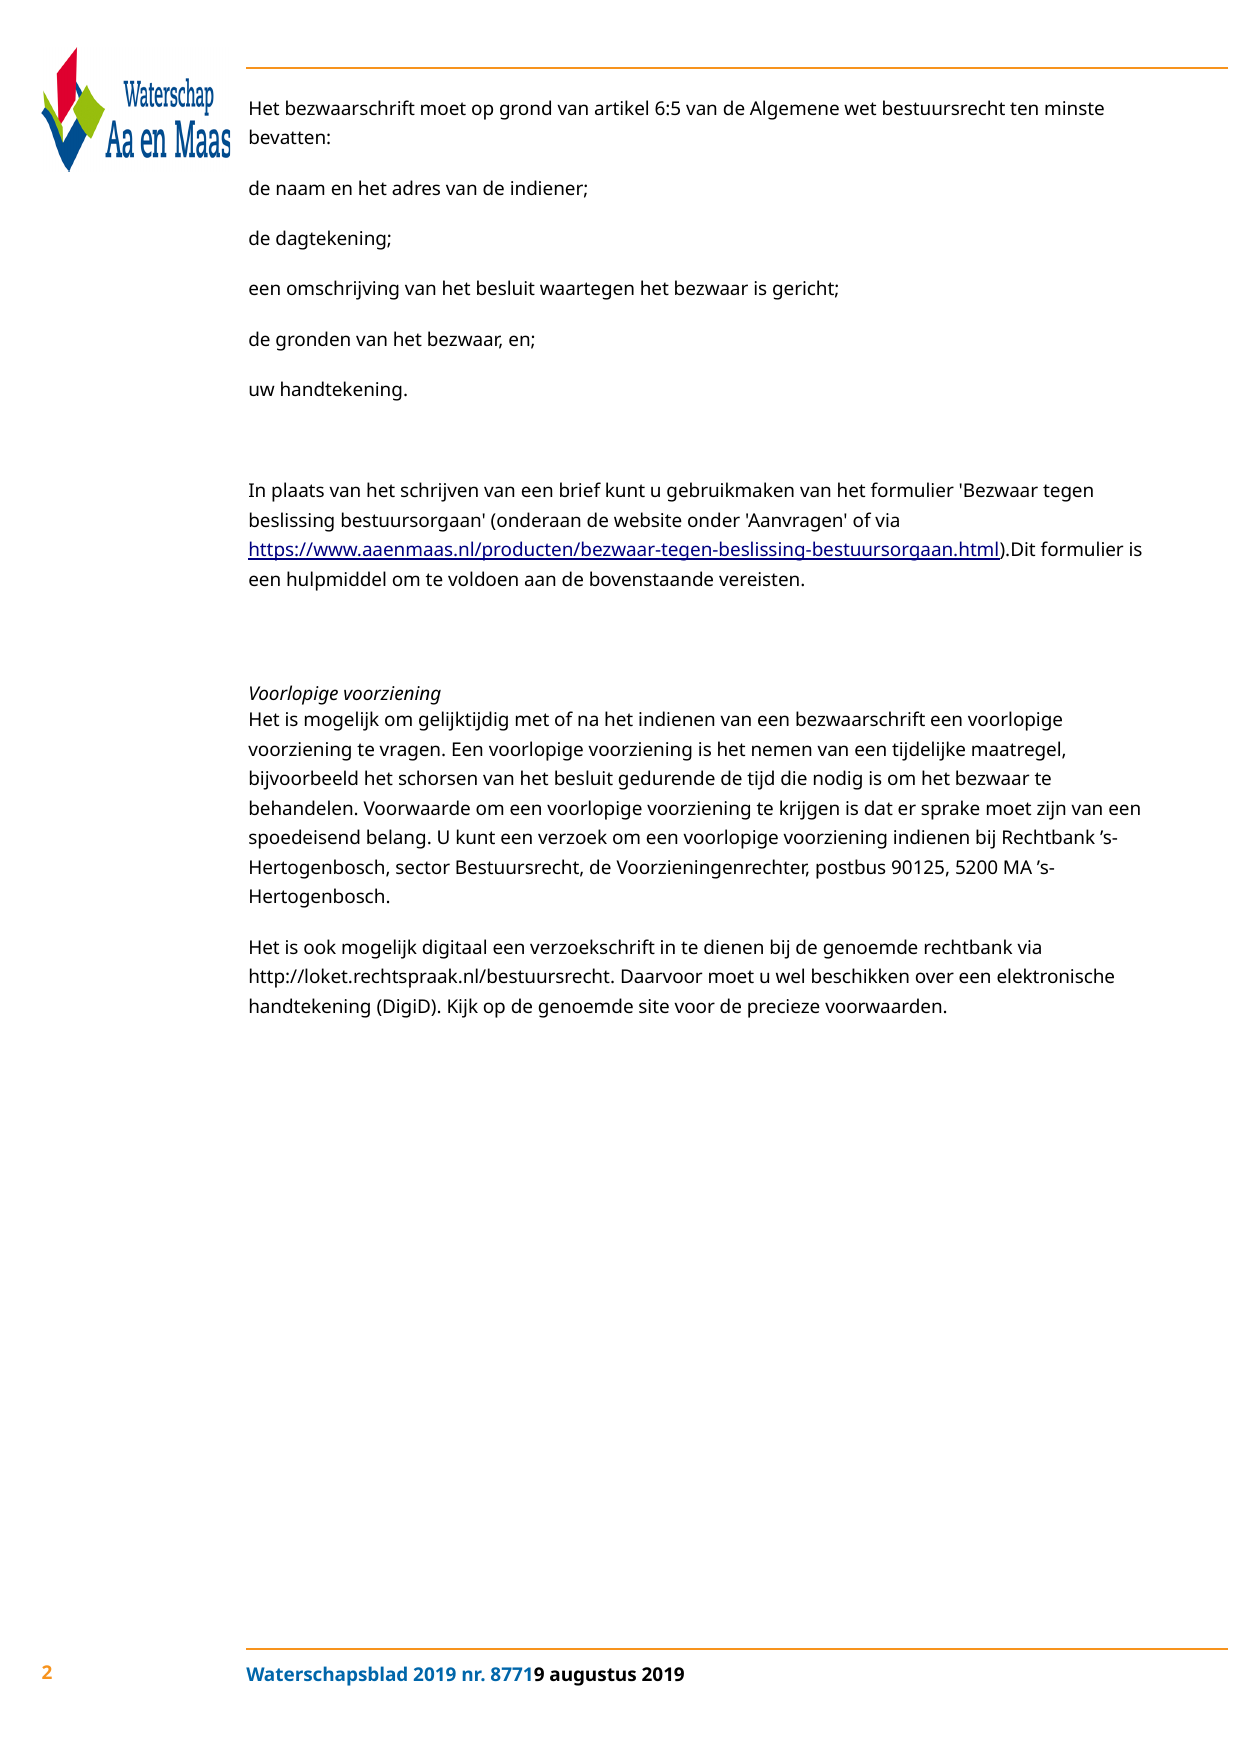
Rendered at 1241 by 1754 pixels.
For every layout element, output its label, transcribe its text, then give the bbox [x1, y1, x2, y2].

text Voorlopige voorziening [248, 680, 1152, 706]
text een omschrijving van het besluit waartegen het bezwaar is gericht; [248, 276, 1152, 301]
picture [41, 47, 231, 172]
text de gronden van het bezwaar, en; [248, 326, 1152, 352]
text de dagtekening; [248, 225, 1152, 251]
text Het is mogelijk om gelijktijdig met of na het indienen van een bezwaarschrift een voorlopige voorziening te vragen. Een voorlopige voorziening is het nemen van een tijdelijke maatregel, bijvoorbeeld het schorsen van het besluit gedurende de tijd die nodig is om het bezwaar te behandelen. Voorwaarde om een voorlopige voorziening te krijgen is dat er sprake moet zijn van een spoedeisend belang. U kunt een verzoek om een voorlopige voorziening indienen bij Rechtbank ’s-Hertogenbosch, sector Bestuursrecht, de Voorzieningenrechter, postbus 90125, 5200 MA ’s-Hertogenbosch. [248, 706, 1152, 909]
text de naam en het adres van de indiener; [248, 175, 1152, 201]
text In plaats van het schrijven van een brief kunt u gebruikmaken van het formulier 'Bezwaar tegen beslissing bestuursorgaan' (onderaan de website onder 'Aanvragen' of via https://www.aaenmaas.nl/producten/bezwaar-tegen-beslissing-bestuursorgaan.html).Dit formulier is een hulpmiddel om te voldoen aan de bovenstaande vereisten. [248, 477, 1152, 592]
text Het bezwaarschrift moet op grond van artikel 6:5 van de Algemene wet bestuursrecht ten minste bevatten: [248, 95, 1152, 150]
text Het is ook mogelijk digitaal een verzoekschrift in te dienen bij de genoemde rechtbank via http://loket.rechtspraak.nl/bestuursrecht. Daarvoor moet u wel beschikken over een elektronische handtekening (DigiD). Kijk op de genoemde site voor de precieze voorwaarden. [248, 934, 1152, 1019]
text uw handtekening. [248, 376, 1152, 402]
